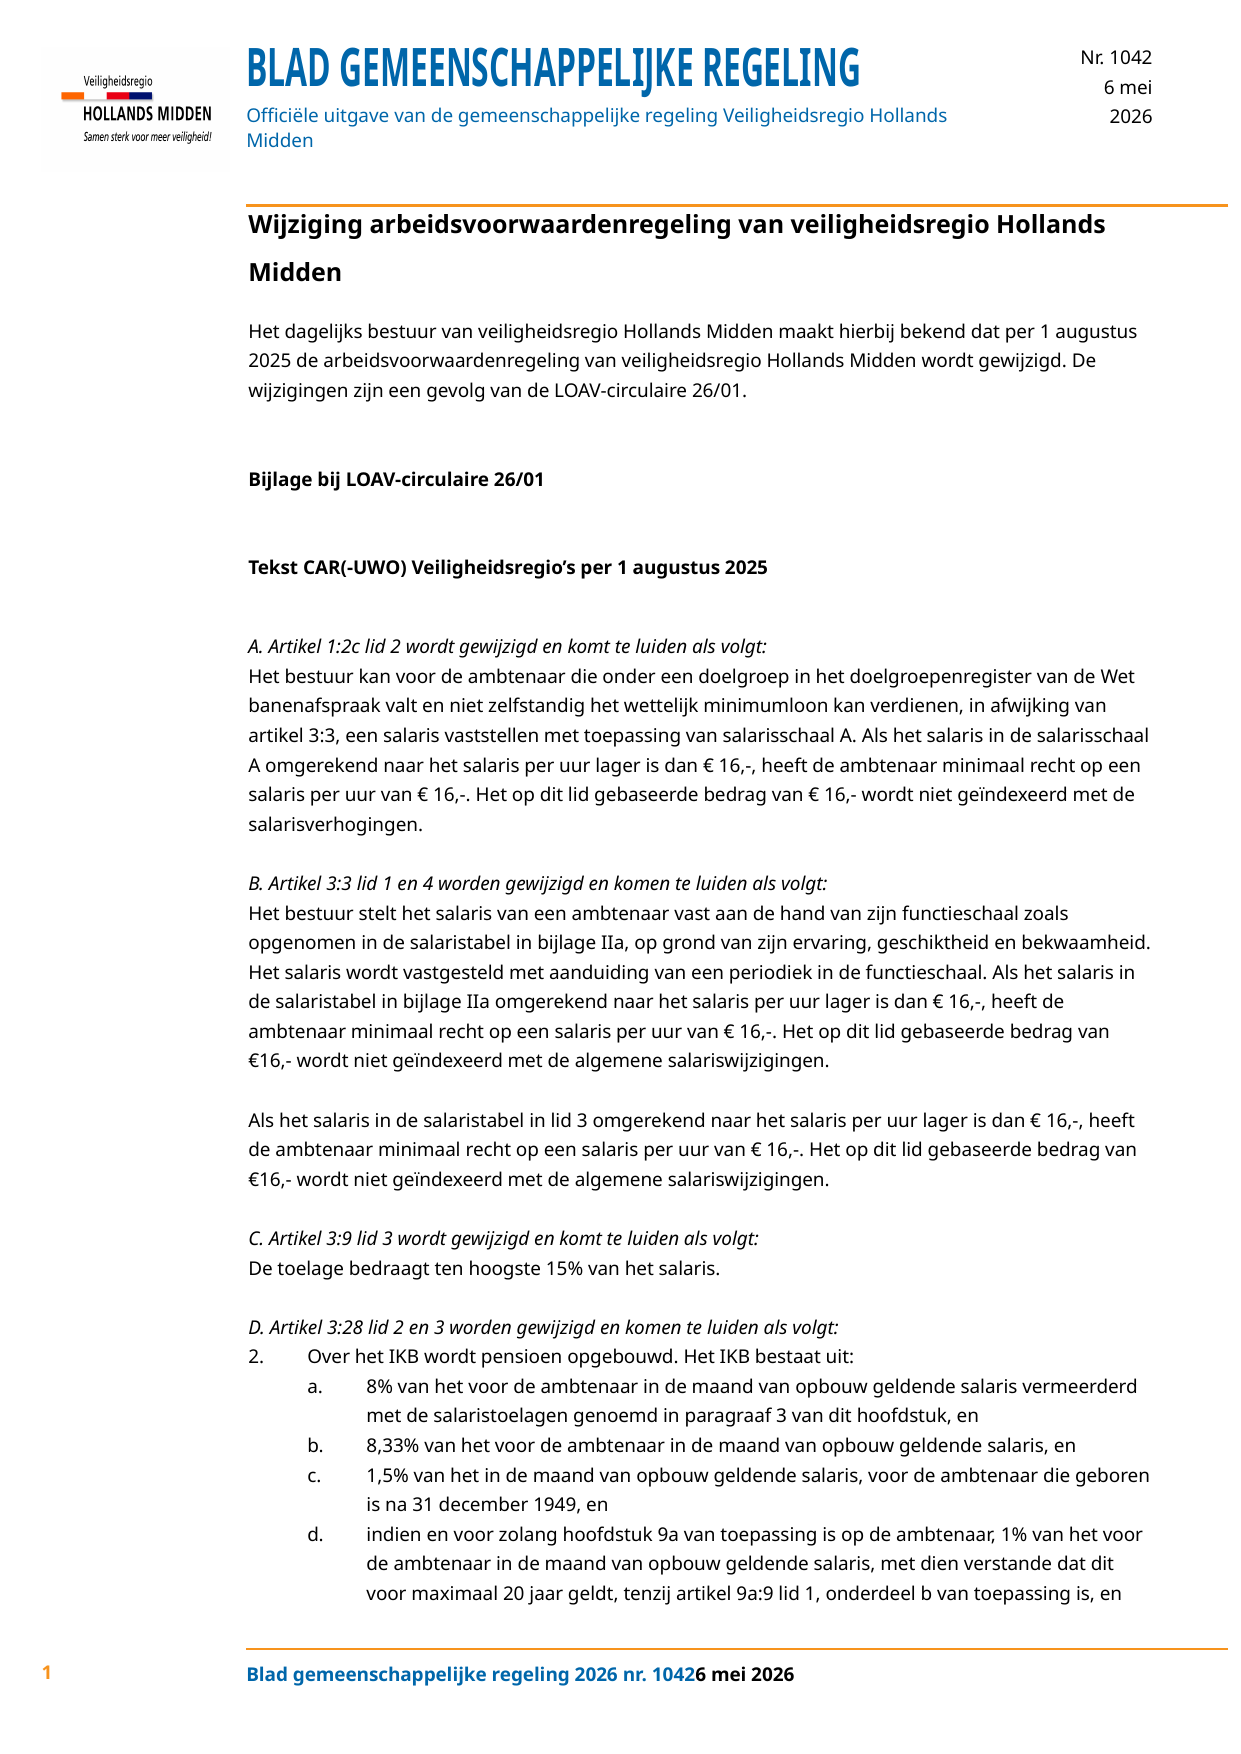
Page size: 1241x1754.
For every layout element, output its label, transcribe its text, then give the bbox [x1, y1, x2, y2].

text D. Artikel 3:28 lid 2 en 3 worden gewijzigd en komen te luiden als volgt: [248, 1314, 1152, 1339]
list 1,5% van het in de maand van opbouw geldende salaris, voor de ambtenaar die geboren is na 31 december 1949, en [307, 1462, 1152, 1517]
text Als het salaris in de salaristabel in lid 3 omgerekend naar het salaris per uur lager is dan € 16,-, heeft de ambtenaar minimaal recht op een salaris per uur van € 16,-. Het op dit lid gebaseerde bedrag van €16,- wordt niet geïndexeerd met de algemene salariswijzigingen. [248, 1107, 1152, 1192]
text Bijlage bij LOAV-circulaire 26/01 [248, 466, 1152, 492]
text C. Artikel 3:9 lid 3 wordt gewijzigd en komt te luiden als volgt: [248, 1225, 1152, 1251]
text A. Artikel 1:2c lid 2 wordt gewijzigd en komt te luiden als volgt: [248, 633, 1152, 659]
picture [41, 47, 231, 172]
list Over het IKB wordt pensioen opgebouwd. Het IKB bestaat uit: [248, 1343, 1152, 1369]
text Het bestuur stelt het salaris van een ambtenaar vast aan de hand van zijn functieschaal zoals opgenomen in de salaristabel in bijlage IIa, op grond van zijn ervaring, geschiktheid en bekwaamheid. Het salaris wordt vastgesteld met aanduiding van een periodiek in de functieschaal. Als het salaris in de salaristabel in bijlage IIa omgerekend naar het salaris per uur lager is dan € 16,-, heeft de ambtenaar minimaal recht op een salaris per uur van € 16,-. Het op dit lid gebaseerde bedrag van €16,- wordt niet geïndexeerd met de algemene salariswijzigingen. [248, 900, 1152, 1073]
list indien en voor zolang hoofdstuk 9a van toepassing is op de ambtenaar, 1% van het voor de ambtenaar in de maand van opbouw geldende salaris, met dien verstande dat dit voor maximaal 20 jaar geldt, tenzij artikel 9a:9 lid 1, onderdeel b van toepassing is, en [307, 1521, 1152, 1606]
text Het dagelijks bestuur van veiligheidsregio Hollands Midden maakt hierbij bekend dat per 1 augustus 2025 de arbeidsvoorwaardenregeling van veiligheidsregio Hollands Midden wordt gewijzigd. De wijzigingen zijn een gevolg van de LOAV-circulaire 26/01. [248, 318, 1152, 403]
list 8% van het voor de ambtenaar in de maand van opbouw geldende salaris vermeerderd met de salaristoelagen genoemd in paragraaf 3 van dit hoofdstuk, en [307, 1373, 1152, 1428]
text De toelage bedraagt ten hoogste 15% van het salaris. [248, 1255, 1152, 1280]
list 8,33% van het voor de ambtenaar in de maand van opbouw geldende salaris, en [307, 1432, 1152, 1458]
text Tekst CAR(-UWO) Veiligheidsregio’s per 1 augustus 2025 [248, 554, 1152, 580]
text B. Artikel 3:3 lid 1 en 4 worden gewijzigd en komen te luiden als volgt: [248, 870, 1152, 896]
text Het bestuur kan voor de ambtenaar die onder een doelgroep in het doelgroepenregister van de Wet banenafspraak valt en niet zelfstandig het wettelijk minimumloon kan verdienen, in afwijking van artikel 3:3, een salaris vaststellen met toepassing van salarisschaal A. Als het salaris in de salarisschaal A omgerekend naar het salaris per uur lager is dan € 16,-, heeft de ambtenaar minimaal recht op een salaris per uur van € 16,-. Het op dit lid gebaseerde bedrag van € 16,- wordt niet geïndexeerd met de salarisverhogingen. [248, 663, 1152, 837]
text Wijziging arbeidsvoorwaardenregeling van veiligheidsregio Hollands Midden [248, 207, 1152, 288]
